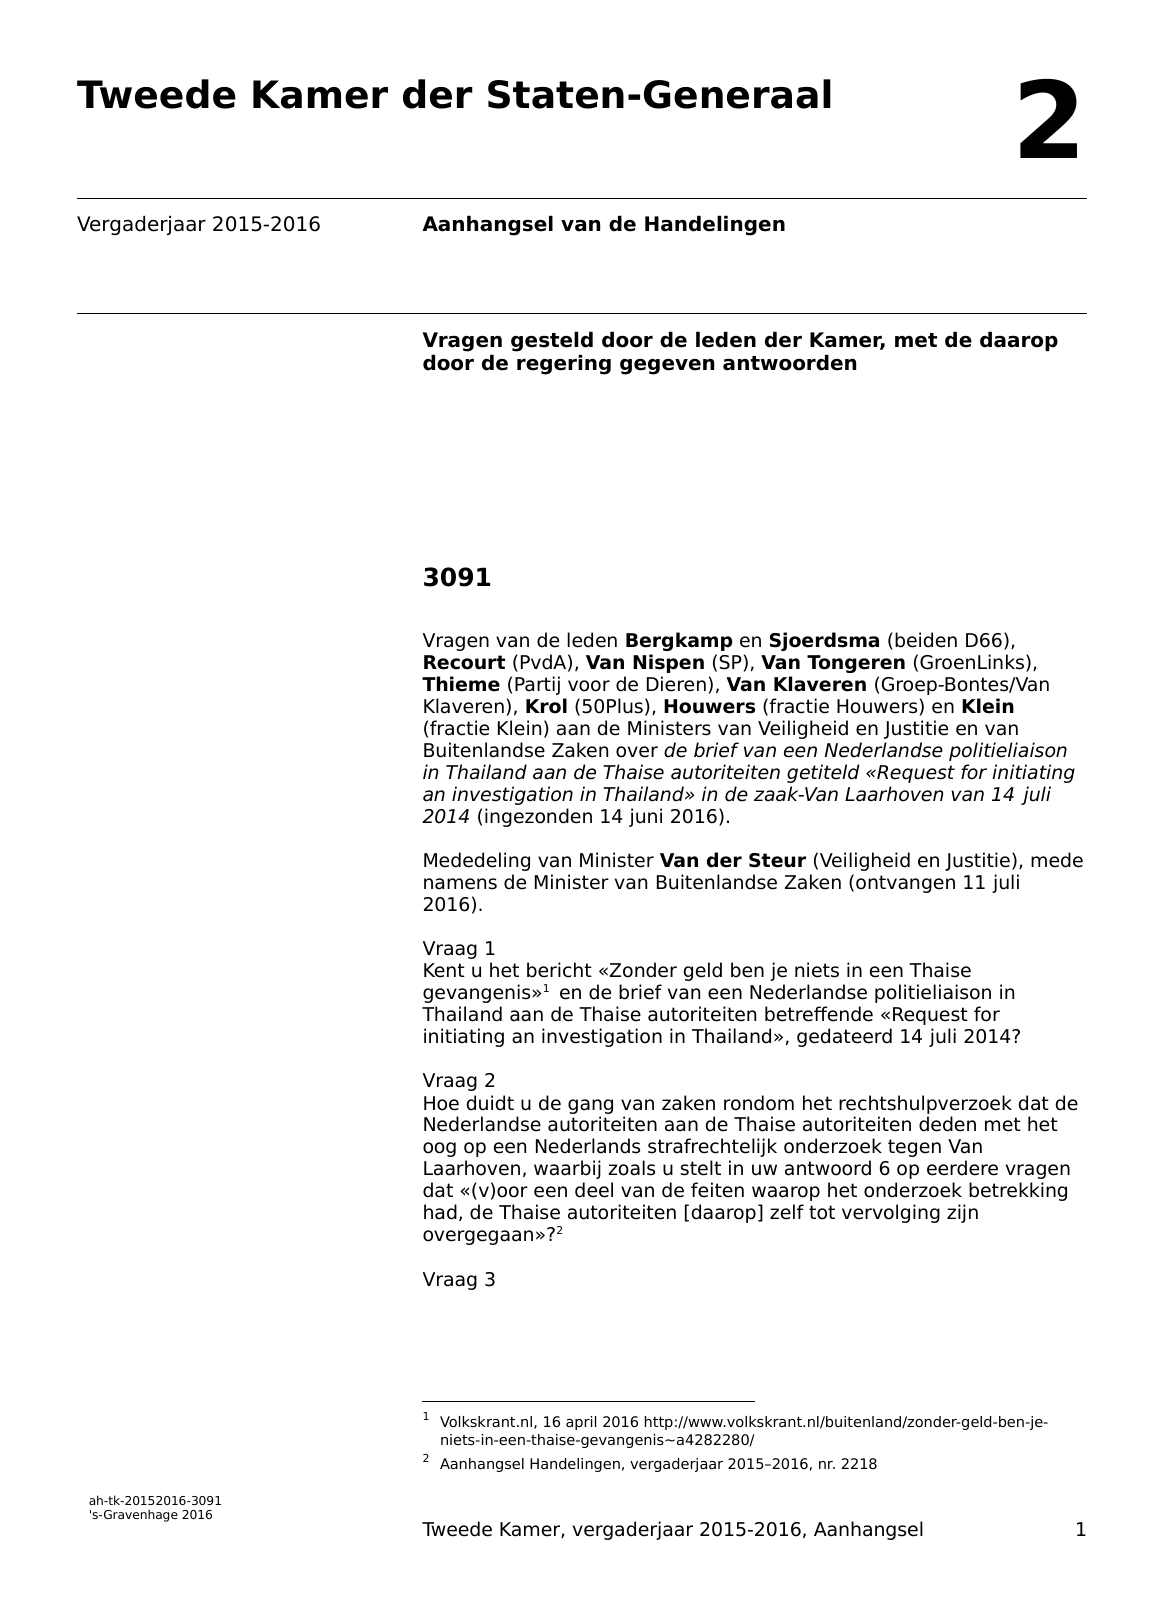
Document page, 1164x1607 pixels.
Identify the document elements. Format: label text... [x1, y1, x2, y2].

text 's-Gravenhage 2016 [88, 1508, 323, 1522]
text Vraag 3 [422, 1268, 1087, 1290]
table_cell Vergaderjaar 2015-2016 [77, 199, 422, 313]
table_header 2 [886, 59, 1087, 198]
text Mededeling van Minister Van der Steur (Veiligheid en Justitie), mede namens de Minister van Buitenlandse Zaken (ontvangen 11 juli 2016). [422, 850, 1087, 916]
text Kent u het bericht «Zonder geld ben je niets in een Thaise gevangenis» en de brief van een Nederlandse politieliaison in Thailand aan de Thaise autoriteiten betreffende «Request for initiating an investigation in Thailand», gedateerd 14 juli 2014? [422, 960, 1087, 1048]
table_cell [77, 314, 422, 375]
text ah-tk-20152016-3091 [88, 1494, 323, 1508]
text Vragen van de leden Bergkamp en Sjoerdsma (beiden D66), Recourt (PvdA), Van Nispen (SP), Van Tongeren (GroenLinks), Thieme (Partij voor de Dieren), Van Klaveren (Groep-Bontes/Van Klaveren), Krol (50Plus), Houwers (fractie Houwers) en Klein (fractie Klein) aan de Ministers van Veiligheid en Justitie en van Buitenlandse Zaken over de brief van een Nederlandse politieliaison in Thailand aan de Thaise autoriteiten getiteld «Request for initiating an investigation in Thailand» in de zaak-Van Laarhoven van 14 juli 2014 (ingezonden 14 juni 2016). [422, 630, 1087, 828]
text Volkskrant.nl, 16 april 2016 http://www.volkskrant.nl/buitenland/zonder-geld-ben-je-niets-in-een-thaise-gevangenis~a4282280/ [422, 1410, 1087, 1449]
table_cell Vragen gesteld door de leden der Kamer, met de daarop door de regering gegeven antwoorden [422, 314, 1087, 375]
text Hoe duidt u de gang van zaken rondom het rechtshulpverzoek dat de Nederlandse autoriteiten aan de Thaise autoriteiten deden met het oog op een Nederlands strafrechtelijk onderzoek tegen Van Laarhoven, waarbij zoals u stelt in uw antwoord 6 op eerdere vragen dat «(v)oor een deel van de feiten waarop het onderzoek betrekking had, de Thaise autoriteiten [daarop] zelf tot vervolging zijn overgegaan»? [422, 1092, 1087, 1246]
text Vraag 2 [422, 1070, 1087, 1092]
table_cell Aanhangsel van de Handelingen [422, 199, 1087, 313]
text 3091 [422, 563, 1087, 592]
text Aanhangsel Handelingen, vergaderjaar 2015–2016, nr. 2218 [422, 1452, 1087, 1474]
text Vraag 1 [422, 938, 1087, 960]
table_header Tweede Kamer der Staten-Generaal [77, 59, 886, 198]
